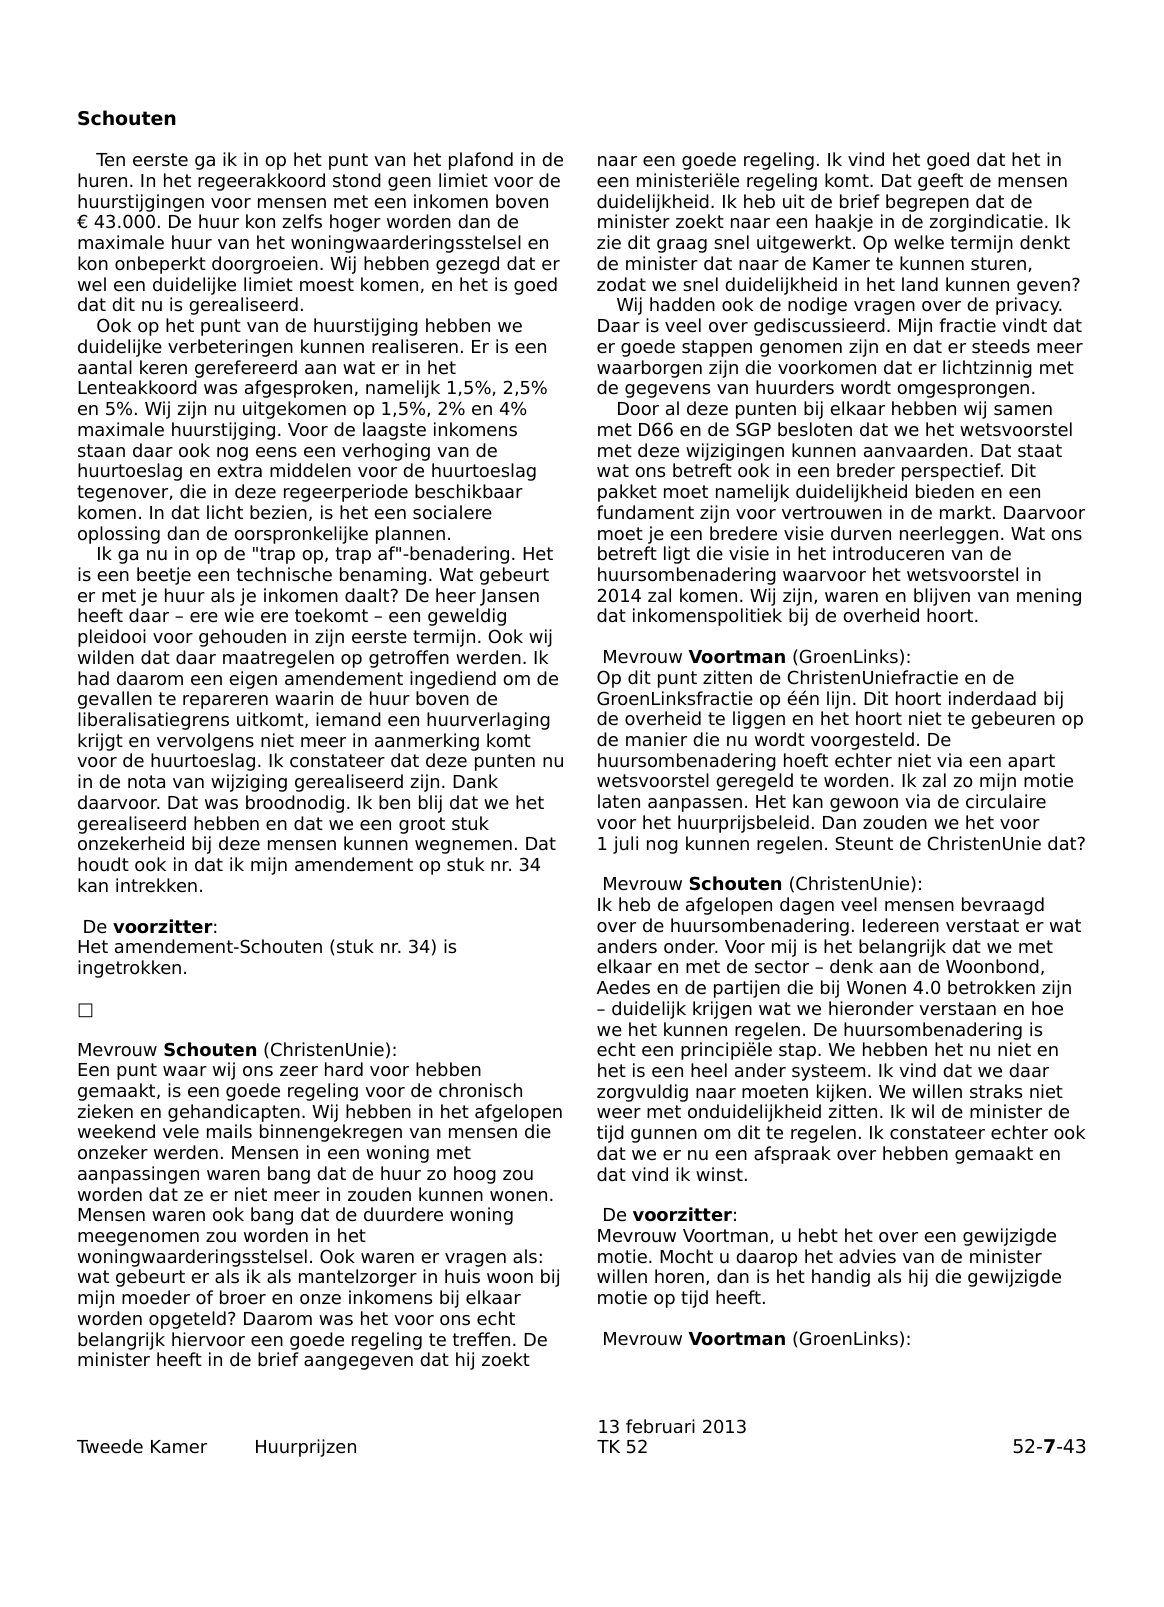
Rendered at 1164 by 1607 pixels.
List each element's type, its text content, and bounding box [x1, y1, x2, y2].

text Mevrouw Voortman (GroenLinks): [596, 647, 1087, 668]
text Door al deze punten bij elkaar hebben wij samen met D66 en de SGP besloten dat we het wetsvoorstel met deze wijzigingen kunnen aanvaarden. Dat staat wat ons betreft ook in een breder perspectief. Dit pakket moet namelijk duidelijkheid bieden en een fundament zijn voor vertrouwen in de markt. Daarvoor moet je een bredere visie durven neerleggen. Wat ons betreft ligt die visie in het introduceren van de huursombenadering waarvoor het wetsvoorstel in 2014 zal komen. Wij zijn, waren en blijven van mening dat inkomenspolitiek bij de overheid hoort. [596, 399, 1087, 627]
text Mevrouw Schouten (ChristenUnie): [596, 874, 1087, 895]
text Ik heb de afgelopen dagen veel mensen bevraagd over de huursombenadering. Iedereen verstaat er wat anders onder. Voor mij is het belangrijk dat we met elkaar en met de sector – denk aan de Woonbond, Aedes en de partijen die bij Wonen 4.0 betrokken zijn – duidelijk krijgen wat we hieronder verstaan en hoe we het kunnen regelen. De huursombenadering is echt een principiële stap. We hebben het nu niet en het is een heel ander systeem. Ik vind dat we daar zorgvuldig naar moeten kijken. We willen straks niet weer met onduidelijkheid zitten. Ik wil de minister de tijd gunnen om dit te regelen. Ik constateer echter ook dat we er nu een afspraak over hebben gemaakt en dat vind ik winst. [596, 895, 1087, 1185]
text Mevrouw Schouten (ChristenUnie): [77, 1039, 567, 1060]
text Ook op het punt van de huurstijging hebben we duidelijke verbeteringen kunnen realiseren. Er is een aantal keren gerefereerd aan wat er in het Lenteakkoord was afgesproken, namelijk 1,5%, 2,5% en 5%. Wij zijn nu uitgekomen op 1,5%, 2% en 4% maximale huurstijging. Voor de laagste inkomens staan daar ook nog eens een verhoging van de huurtoeslag en extra middelen voor de huurtoeslag tegenover, die in deze regeerperiode beschikbaar komen. In dat licht bezien, is het een socialere oplossing dan de oorspronkelijke plannen. [77, 316, 567, 544]
text Mevrouw Voortman (GroenLinks): [596, 1329, 1087, 1349]
text naar een goede regeling. Ik vind het goed dat het in een ministeriële regeling komt. Dat geeft de mensen duidelijkheid. Ik heb uit de brief begrepen dat de minister zoekt naar een haakje in de zorgindicatie. Ik zie dit graag snel uitgewerkt. Op welke termijn denkt de minister dat naar de Kamer te kunnen sturen, zodat we snel duidelijkheid in het land kunnen geven? [596, 150, 1087, 295]
text Ten eerste ga ik in op het punt van het plafond in de huren. In het regeerakkoord stond geen limiet voor de huurstijgingen voor mensen met een inkomen boven € 43.000. De huur kon zelfs hoger worden dan de maximale huur van het woningwaarderingsstelsel en kon onbeperkt doorgroeien. Wij hebben gezegd dat er wel een duidelijke limiet moest komen, en het is goed dat dit nu is gerealiseerd. [77, 150, 567, 316]
text □ [77, 999, 567, 1019]
text Ik ga nu in op de "trap op, trap af"-benadering. Het is een beetje een technische benaming. Wat gebeurt er met je huur als je inkomen daalt? De heer Jansen heeft daar – ere wie ere toekomt – een geweldig pleidooi voor gehouden in zijn eerste termijn. Ook wij wilden dat daar maatregelen op getroffen werden. Ik had daarom een eigen amendement ingediend om de gevallen te repareren waarin de huur boven de liberalisatiegrens uitkomt, iemand een huurverlaging krijgt en vervolgens niet meer in aanmerking komt voor de huurtoeslag. Ik constateer dat deze punten nu in de nota van wijziging gerealiseerd zijn. Dank daarvoor. Dat was broodnodig. Ik ben blij dat we het gerealiseerd hebben en dat we een groot stuk onzekerheid bij deze mensen kunnen wegnemen. Dat houdt ook in dat ik mijn amendement op stuk nr. 34 kan intrekken. [77, 544, 567, 896]
text Mevrouw Voortman, u hebt het over een gewijzigde motie. Mocht u daarop het advies van de minister willen horen, dan is het handig als hij die gewijzigde motie op tijd heeft. [596, 1226, 1087, 1309]
text Wij hadden ook de nodige vragen over de privacy. Daar is veel over gediscussieerd. Mijn fractie vindt dat er goede stappen genomen zijn en dat er steeds meer waarborgen zijn die voorkomen dat er lichtzinnig met de gegevens van huurders wordt omgesprongen. [596, 295, 1087, 399]
text Het amendement-Schouten (stuk nr. 34) is ingetrokken. [77, 937, 567, 979]
text Op dit punt zitten de ChristenUniefractie en de GroenLinksfractie op één lijn. Dit hoort inderdaad bij de overheid te liggen en het hoort niet te gebeuren op de manier die nu wordt voorgesteld. De huursombenadering hoeft echter niet via een apart wetsvoorstel geregeld te worden. Ik zal zo mijn motie laten aanpassen. Het kan gewoon via de circulaire voor het huurprijsbeleid. Dan zouden we het voor 1 juli nog kunnen regelen. Steunt de ChristenUnie dat? [596, 668, 1087, 854]
text De voorzitter: [596, 1205, 1087, 1226]
text Een punt waar wij ons zeer hard voor hebben gemaakt, is een goede regeling voor de chronisch zieken en gehandicapten. Wij hebben in het afgelopen weekend vele mails binnengekregen van mensen die onzeker werden. Mensen in een woning met aanpassingen waren bang dat de huur zo hoog zou worden dat ze er niet meer in zouden kunnen wonen. Mensen waren ook bang dat de duurdere woning meegenomen zou worden in het woningwaarderingsstelsel. Ook waren er vragen als: wat gebeurt er als ik als mantelzorger in huis woon bij mijn moeder of broer en onze inkomens bij elkaar worden opgeteld? Daarom was het voor ons echt belangrijk hiervoor een goede regeling te treffen. De minister heeft in de brief aangegeven dat hij zoekt [77, 1060, 567, 1371]
text De voorzitter: [77, 916, 567, 937]
